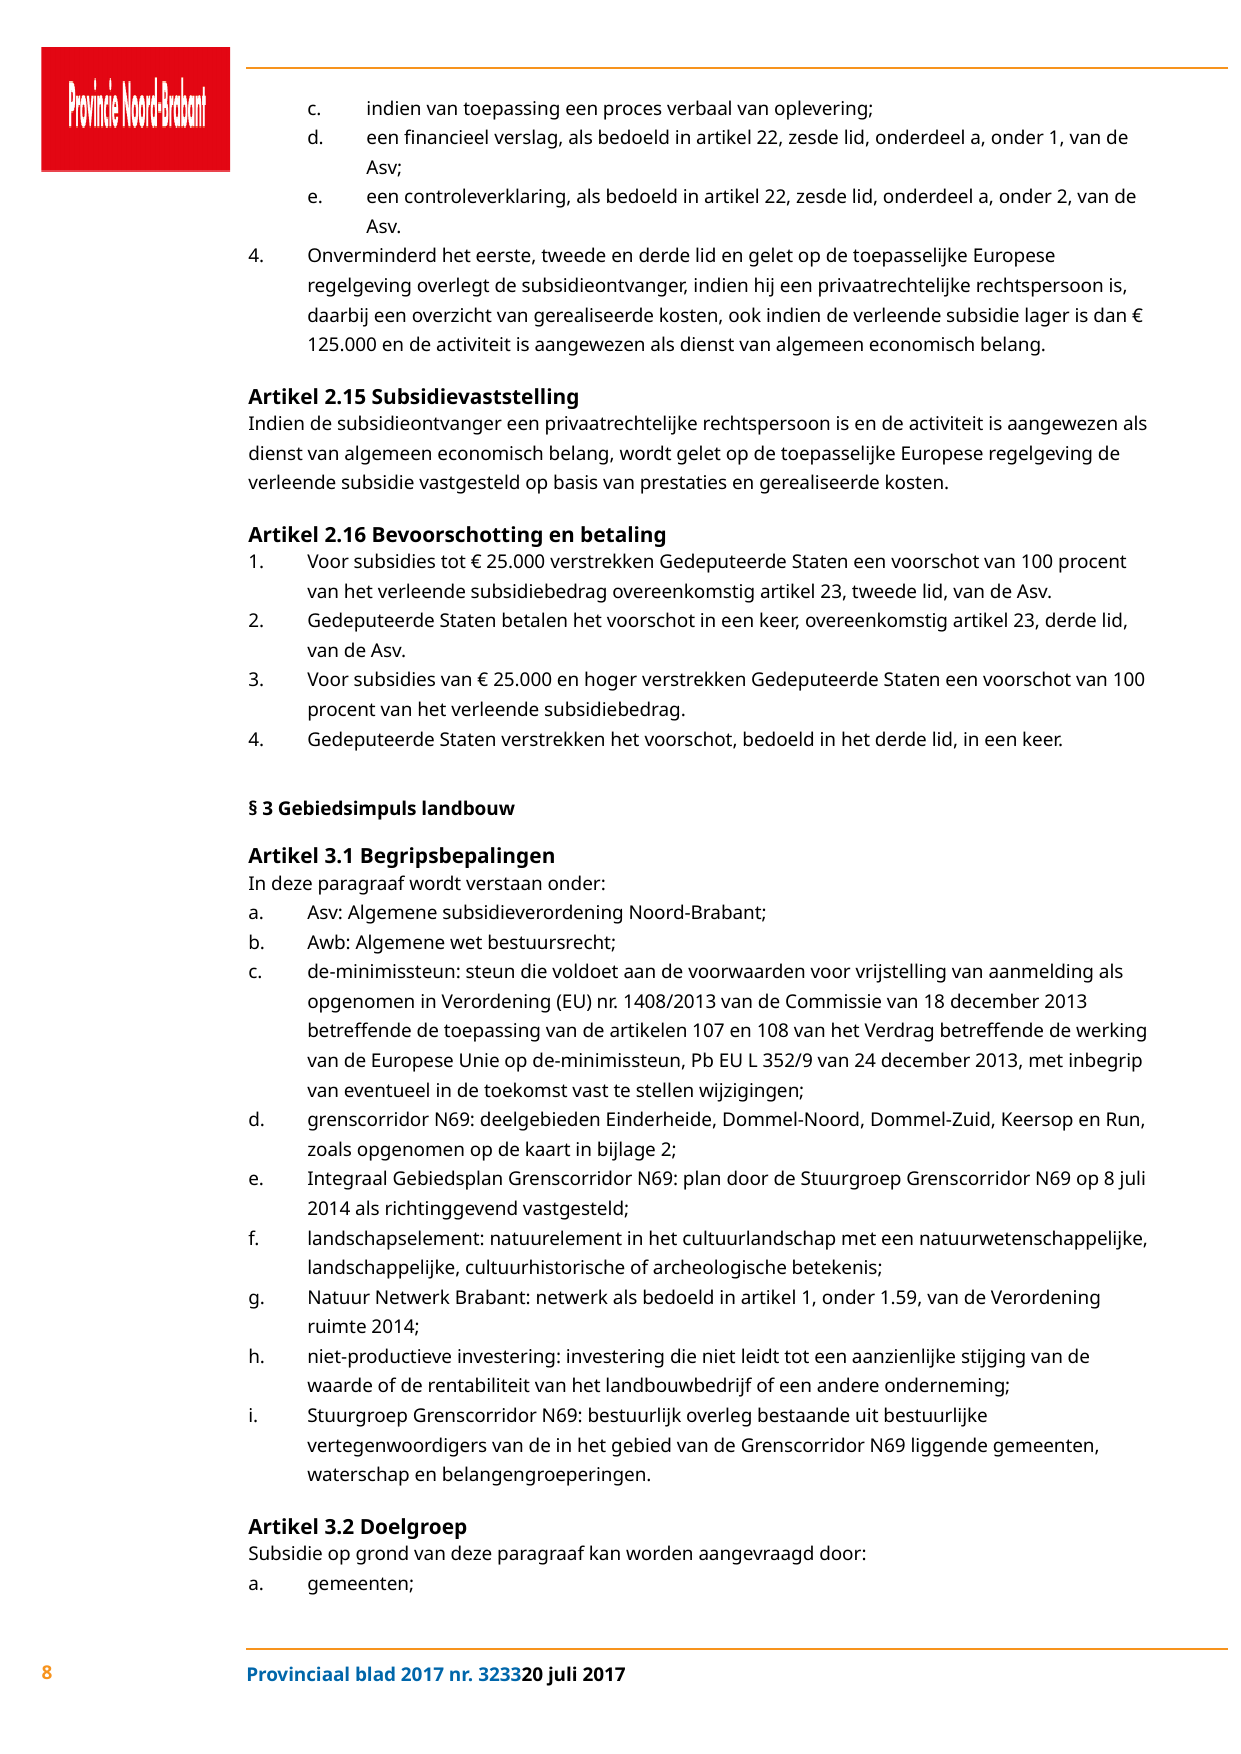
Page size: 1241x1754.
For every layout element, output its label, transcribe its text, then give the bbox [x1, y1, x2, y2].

list een financieel verslag, als bedoeld in artikel 22, zesde lid, onderdeel a, onder 1, van de Asv; [307, 124, 1152, 180]
list Awb: Algemene wet bestuursrecht; [248, 929, 1152, 954]
text Artikel 2.16 Bevoorschotting en betaling [248, 520, 1152, 548]
list de-minimissteun: steun die voldoet aan de voorwaarden voor vrijstelling van aanmelding als opgenomen in Verordening (EU) nr. 1408/2013 van de Commissie van 18 december 2013 betreffende de toepassing van de artikelen 107 en 108 van het Verdrag betreffende de werking van de Europese Unie op de-minimissteun, Pb EU L 352/9 van 24 december 2013, met inbegrip van eventueel in de toekomst vast te stellen wijzigingen; [248, 958, 1152, 1102]
list Stuurgroep Grenscorridor N69: bestuurlijk overleg bestaande uit bestuurlijke vertegenwoordigers van de in het gebied van de Grenscorridor N69 liggende gemeenten, waterschap en belangengroeperingen. [248, 1402, 1152, 1487]
list een controleverklaring, als bedoeld in artikel 22, zesde lid, onderdeel a, onder 2, van de Asv. [307, 183, 1152, 239]
text Artikel 3.1 Begripsbepalingen [248, 841, 1152, 870]
text § 3 Gebiedsimpuls landbouw [248, 795, 1152, 820]
list Natuur Netwerk Brabant: netwerk als bedoeld in artikel 1, onder 1.59, van de Verordening ruimte 2014; [248, 1284, 1152, 1339]
text Indien de subsidieontvanger een privaatrechtelijke rechtspersoon is en de activiteit is aangewezen als dienst van algemeen economisch belang, wordt gelet op de toepasselijke Europese regelgeving de verleende subsidie vastgesteld op basis van prestaties en gerealiseerde kosten. [248, 410, 1152, 495]
picture [41, 47, 231, 172]
list Gedeputeerde Staten betalen het voorschot in een keer, overeenkomstig artikel 23, derde lid, van de Asv. [248, 607, 1152, 663]
list Gedeputeerde Staten verstrekken het voorschot, bedoeld in het derde lid, in een keer. [248, 726, 1152, 752]
text Artikel 2.15 Subsidievaststelling [248, 382, 1152, 410]
list gemeenten; [248, 1570, 1152, 1596]
text Artikel 3.2 Doelgroep [248, 1512, 1152, 1540]
list Onverminderd het eerste, tweede en derde lid en gelet op de toepasselijke Europese regelgeving overlegt de subsidieontvanger, indien hij een privaatrechtelijke rechtspersoon is, daarbij een overzicht van gerealiseerde kosten, ook indien de verleende subsidie lager is dan € 125.000 en de activiteit is aangewezen als dienst van algemeen economisch belang. [248, 243, 1152, 357]
list grenscorridor N69: deelgebieden Einderheide, Dommel-Noord, Dommel-Zuid, Keersop en Run, zoals opgenomen op de kaart in bijlage 2; [248, 1106, 1152, 1162]
list niet-productieve investering: investering die niet leidt tot een aanzienlijke stijging van de waarde of de rentabiliteit van het landbouwbedrijf of een andere onderneming; [248, 1343, 1152, 1398]
list indien van toepassing een proces verbaal van oplevering; [307, 95, 1152, 121]
list Voor subsidies tot € 25.000 verstrekken Gedeputeerde Staten een voorschot van 100 procent van het verleende subsidiebedrag overeenkomstig artikel 23, tweede lid, van de Asv. [248, 548, 1152, 604]
text Subsidie op grond van deze paragraaf kan worden aangevraagd door: [248, 1540, 1152, 1566]
list Integraal Gebiedsplan Grenscorridor N69: plan door de Stuurgroep Grenscorridor N69 op 8 juli 2014 als richtinggevend vastgesteld; [248, 1166, 1152, 1221]
list landschapselement: natuurelement in het cultuurlandschap met een natuurwetenschappelijke, landschappelijke, cultuurhistorische of archeologische betekenis; [248, 1225, 1152, 1280]
list Voor subsidies van € 25.000 en hoger verstrekken Gedeputeerde Staten een voorschot van 100 procent van het verleende subsidiebedrag. [248, 667, 1152, 722]
list Asv: Algemene subsidieverordening Noord-Brabant; [248, 899, 1152, 925]
text In deze paragraaf wordt verstaan onder: [248, 870, 1152, 895]
